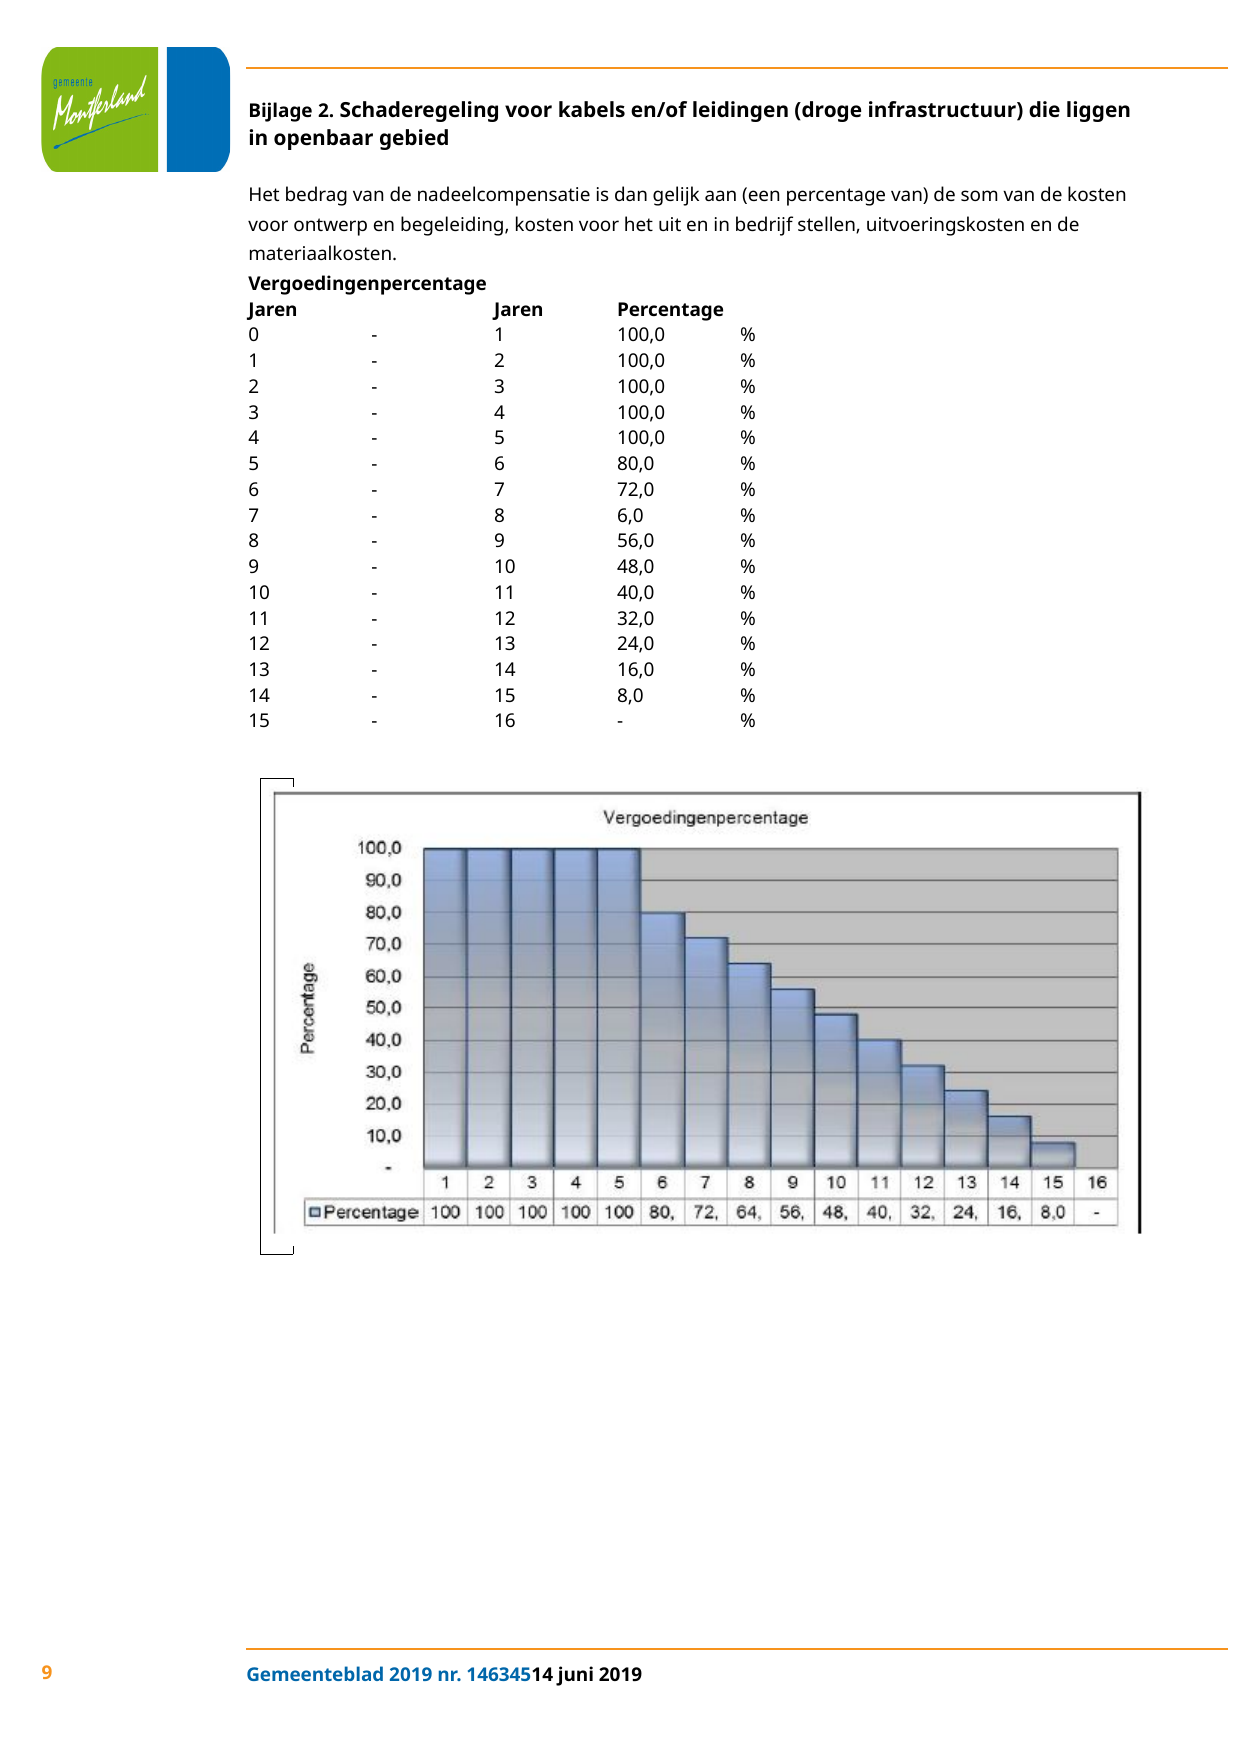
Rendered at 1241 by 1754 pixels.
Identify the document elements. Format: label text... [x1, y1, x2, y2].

table_cell % [740, 450, 1152, 476]
table_cell 6 [248, 476, 371, 502]
table_cell 13 [248, 656, 371, 682]
table_cell Percentage [617, 296, 1152, 322]
table_cell Jaren [494, 296, 617, 322]
table_cell 8 [494, 502, 617, 527]
table_cell 15 [494, 682, 617, 708]
table_cell 24,0 [617, 630, 740, 656]
table_cell 7 [248, 502, 371, 527]
table_cell 9 [248, 553, 371, 579]
table_cell % [740, 373, 1152, 399]
table_cell - [371, 450, 494, 476]
table_cell 12 [248, 630, 371, 656]
table_cell - [371, 656, 494, 682]
table_cell 32,0 [617, 605, 740, 630]
table_cell % [740, 579, 1152, 605]
table_cell 100,0 [617, 322, 740, 347]
table_header Vergoedingenpercentage [248, 270, 1152, 296]
picture [268, 787, 1155, 1246]
table_cell - [617, 708, 740, 733]
table_cell % [740, 630, 1152, 656]
table_cell 5 [494, 425, 617, 450]
table_cell % [740, 348, 1152, 373]
table_cell - [371, 605, 494, 630]
table_cell 11 [494, 579, 617, 605]
table_cell 4 [494, 399, 617, 424]
table_cell % [740, 708, 1152, 733]
table_cell 6,0 [617, 502, 740, 527]
table_cell 16 [494, 708, 617, 733]
table_cell % [740, 399, 1152, 424]
table_cell % [740, 553, 1152, 579]
table_cell 3 [494, 373, 617, 399]
table_cell 8,0 [617, 682, 740, 708]
table_cell 14 [248, 682, 371, 708]
table_cell % [740, 476, 1152, 502]
table_cell 8 [248, 528, 371, 553]
table_cell 100,0 [617, 399, 740, 424]
table_cell - [371, 579, 494, 605]
table_cell % [740, 322, 1152, 347]
table_cell - [371, 553, 494, 579]
table_cell 11 [248, 605, 371, 630]
table_cell 0 [248, 322, 371, 347]
table_cell 1 [494, 322, 617, 347]
table_cell 16,0 [617, 656, 740, 682]
table_cell 3 [248, 399, 371, 424]
table_cell 7 [494, 476, 617, 502]
table_cell 2 [248, 373, 371, 399]
table_cell 2 [494, 348, 617, 373]
table_cell 56,0 [617, 528, 740, 553]
table_cell % [740, 425, 1152, 450]
table_cell 9 [494, 528, 617, 553]
table_cell 100,0 [617, 348, 740, 373]
table_cell - [371, 476, 494, 502]
table_cell - [371, 630, 494, 656]
table_cell 40,0 [617, 579, 740, 605]
table_cell 10 [494, 553, 617, 579]
table_cell % [740, 605, 1152, 630]
text Bijlage 2. Schaderegeling voor kabels en/of leidingen (droge infrastructuur) die liggen in openbaar gebied [248, 95, 1152, 152]
table_cell 1 [248, 348, 371, 373]
table_cell 15 [248, 708, 371, 733]
table_cell - [371, 399, 494, 424]
table_cell % [740, 656, 1152, 682]
table_cell Jaren [248, 296, 371, 322]
table_cell 100,0 [617, 425, 740, 450]
table_cell - [371, 322, 494, 347]
table_cell - [371, 528, 494, 553]
table_cell - [371, 682, 494, 708]
table_cell 5 [248, 450, 371, 476]
table_cell 48,0 [617, 553, 740, 579]
table_cell [371, 296, 494, 322]
table_cell % [740, 682, 1152, 708]
picture [41, 47, 231, 172]
table_cell - [371, 502, 494, 527]
table_cell 80,0 [617, 450, 740, 476]
table_cell % [740, 528, 1152, 553]
table_cell - [371, 348, 494, 373]
table_cell 13 [494, 630, 617, 656]
table_cell 100,0 [617, 373, 740, 399]
table_cell - [371, 425, 494, 450]
table_cell % [740, 502, 1152, 527]
table_cell - [371, 708, 494, 733]
table_cell 10 [248, 579, 371, 605]
table_cell 72,0 [617, 476, 740, 502]
table_cell - [371, 373, 494, 399]
table_cell 14 [494, 656, 617, 682]
table_cell 4 [248, 425, 371, 450]
text Het bedrag van de nadeelcompensatie is dan gelijk aan (een percentage van) de som van de kosten voor ontwerp en begeleiding, kosten voor het uit en in bedrijf stellen, uitvoeringskosten en de materiaalkosten. [248, 181, 1152, 266]
table_cell 6 [494, 450, 617, 476]
table_cell 12 [494, 605, 617, 630]
